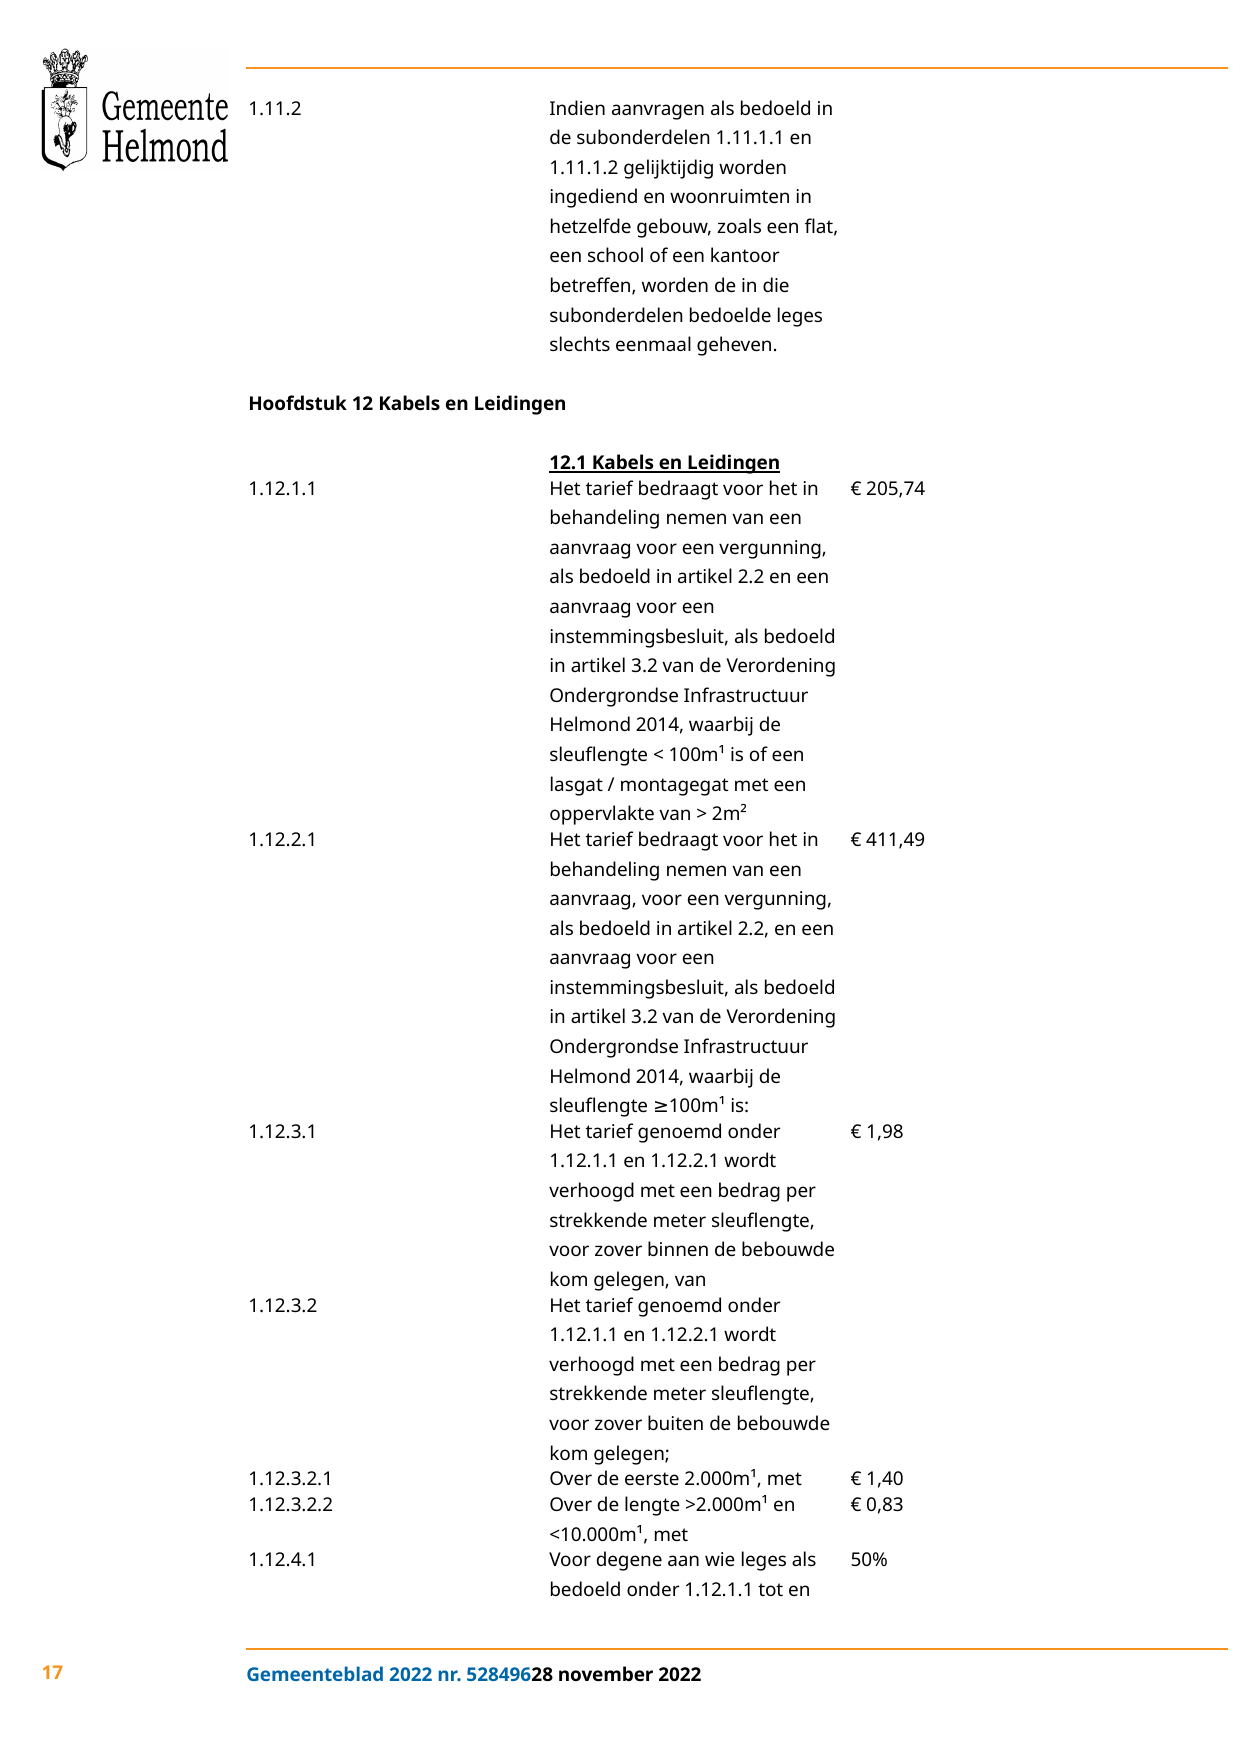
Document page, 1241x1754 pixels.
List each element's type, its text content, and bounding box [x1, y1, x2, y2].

table_cell Het tarief bedraagt voor het in behandeling nemen van een aanvraag, voor een vergunning, als bedoeld in artikel 2.2, en een aanvraag voor een instemmingsbesluit, als bedoeld in artikel 3.2 van de Verordening Ondergrondse Infrastructuur Helmond 2014, waarbij de sleuflengte ≥100m¹ is: [549, 826, 850, 1118]
table_cell € 1,98 [850, 1118, 1152, 1292]
table_cell 1.12.1.1 [248, 475, 549, 826]
table_cell 1.12.3.1 [248, 1118, 549, 1292]
table_cell 1.11.2 [248, 95, 549, 357]
table_cell [850, 1292, 1152, 1465]
table_cell € 0,83 [850, 1491, 1152, 1546]
table_cell 1.12.3.2 [248, 1292, 549, 1465]
table_cell 1.12.4.1 [248, 1546, 549, 1602]
table_header 12.1 Kabels en Leidingen [549, 449, 850, 475]
table_cell 1.12.2.1 [248, 826, 549, 1118]
table_header [850, 449, 1152, 475]
picture [41, 47, 231, 172]
table_cell Over de eerste 2.000m¹, met [549, 1465, 850, 1491]
table_cell € 205,74 [850, 475, 1152, 826]
table_header [248, 449, 549, 475]
table_cell 50% [850, 1546, 1152, 1602]
table_cell Indien aanvragen als bedoeld in de subonderdelen 1.11.1.1 en 1.11.1.2 gelijktijdig worden ingediend en woonruimten in hetzelfde gebouw, zoals een flat, een school of een kantoor betreffen, worden de in die subonderdelen bedoelde leges slechts eenmaal geheven. [549, 95, 850, 357]
table_cell Over de lengte >2.000m¹ en <10.000m¹, met [549, 1491, 850, 1546]
table_cell € 1,40 [850, 1465, 1152, 1491]
table_cell Voor degene aan wie leges als bedoeld onder 1.12.1.1 tot en [549, 1546, 850, 1602]
table_cell 1.12.3.2.2 [248, 1491, 549, 1546]
table_cell € 411,49 [850, 826, 1152, 1118]
text Hoofdstuk 12 Kabels en Leidingen [248, 390, 1152, 416]
table_cell Het tarief genoemd onder 1.12.1.1 en 1.12.2.1 wordt verhoogd met een bedrag per strekkende meter sleuflengte, voor zover buiten de bebouwde kom gelegen; [549, 1292, 850, 1465]
table_cell Het tarief bedraagt voor het in behandeling nemen van een aanvraag voor een vergunning, als bedoeld in artikel 2.2 en een aanvraag voor een instemmingsbesluit, als bedoeld in artikel 3.2 van de Verordening Ondergrondse Infrastructuur Helmond 2014, waarbij de sleuflengte < 100m¹ is of een lasgat / montagegat met een oppervlakte van > 2m² [549, 475, 850, 826]
table_cell Het tarief genoemd onder 1.12.1.1 en 1.12.2.1 wordt verhoogd met een bedrag per strekkende meter sleuflengte, voor zover binnen de bebouwde kom gelegen, van [549, 1118, 850, 1292]
table_cell [850, 95, 1152, 357]
table_cell 1.12.3.2.1 [248, 1465, 549, 1491]
